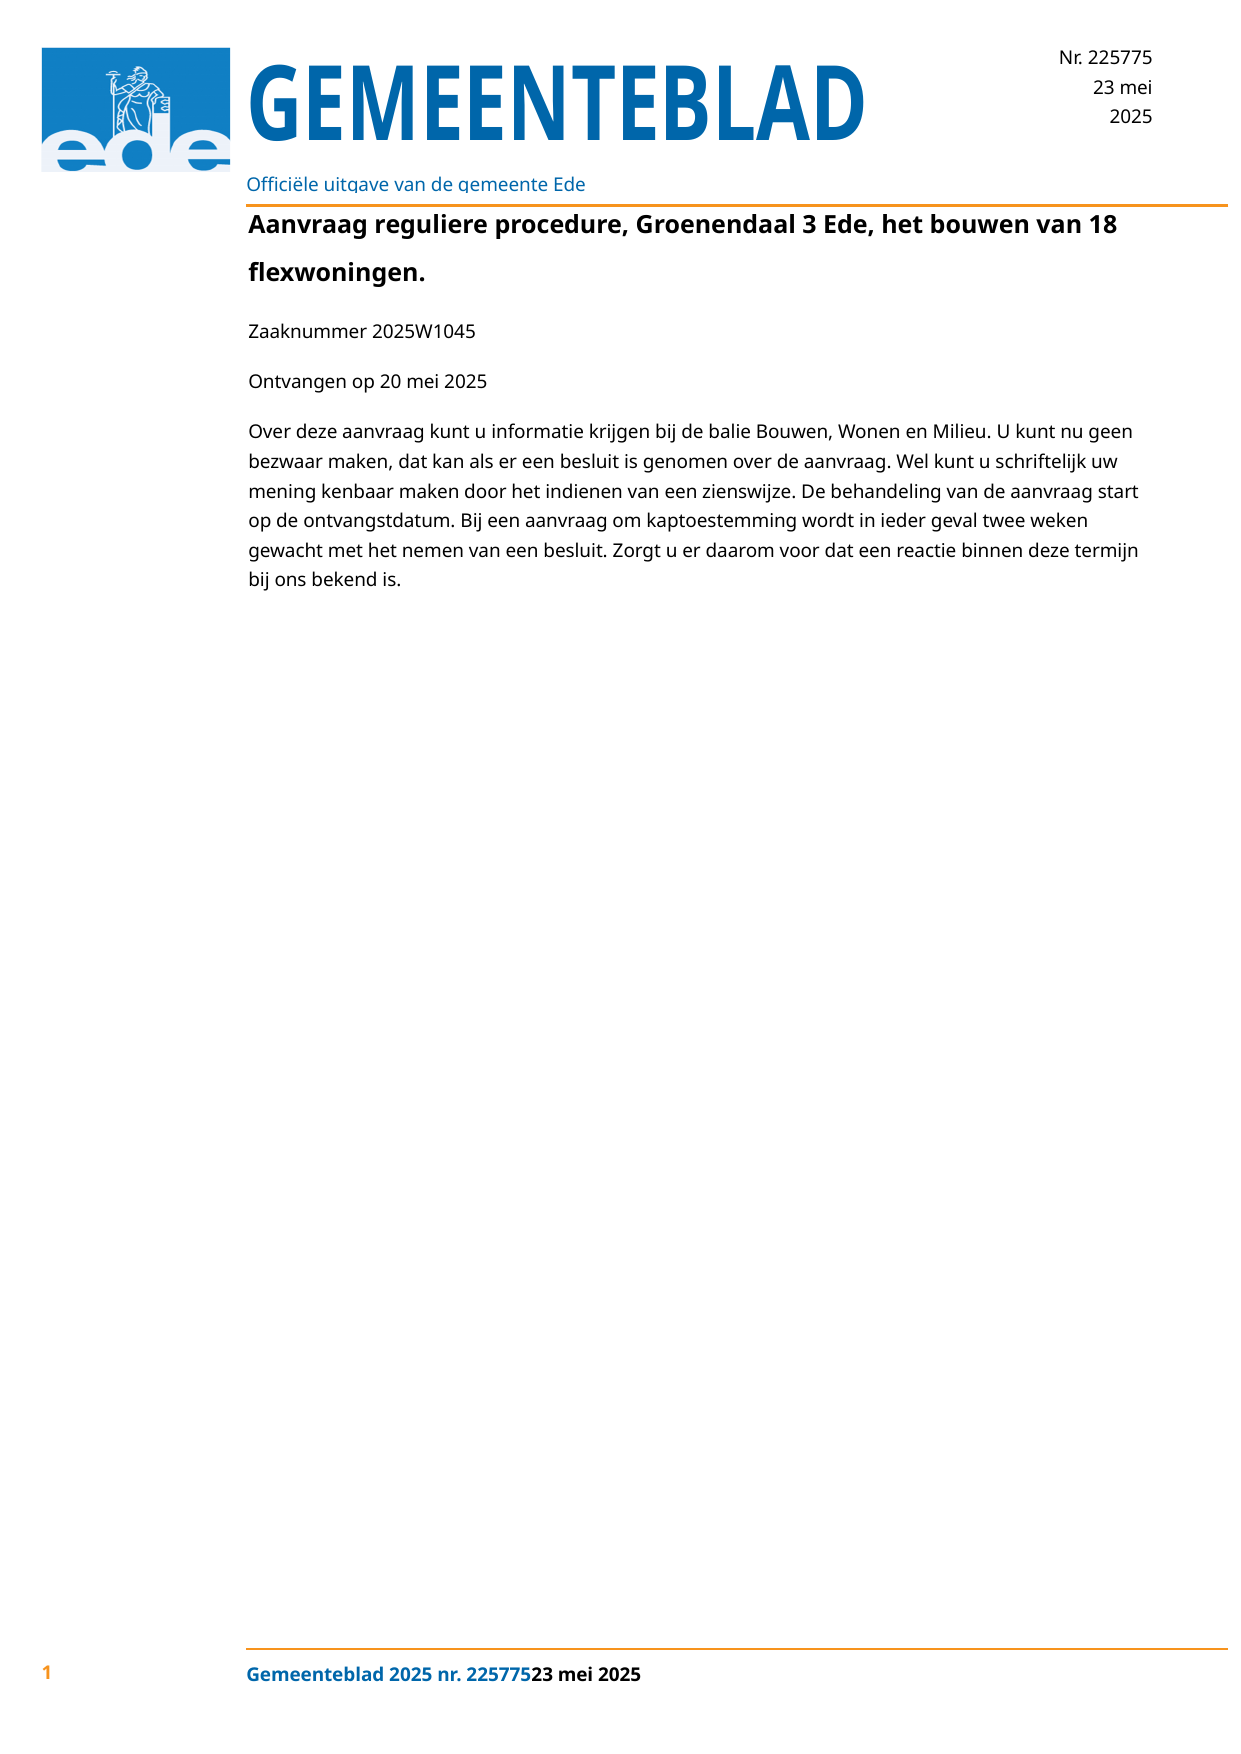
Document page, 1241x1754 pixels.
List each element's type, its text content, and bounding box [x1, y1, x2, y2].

text Ontvangen op 20 mei 2025 [248, 368, 1152, 394]
text Over deze aanvraag kunt u informatie krijgen bij de balie Bouwen, Wonen en Milieu. U kunt nu geen bezwaar maken, dat kan als er een besluit is genomen over de aanvraag. Wel kunt u schriftelijk uw mening kenbaar maken door het indienen van een zienswijze. De behandeling van de aanvraag start op de ontvangstdatum. Bij een aanvraag om kaptoestemming wordt in ieder geval twee weken gewacht met het nemen van een besluit. Zorgt u er daarom voor dat een reactie binnen deze termijn bij ons bekend is. [248, 419, 1152, 592]
text Aanvraag reguliere procedure, Groenendaal 3 Ede, het bouwen van 18 flexwoningen. [248, 207, 1152, 288]
picture [41, 47, 231, 172]
text Zaaknummer 2025W1045 [248, 318, 1152, 344]
